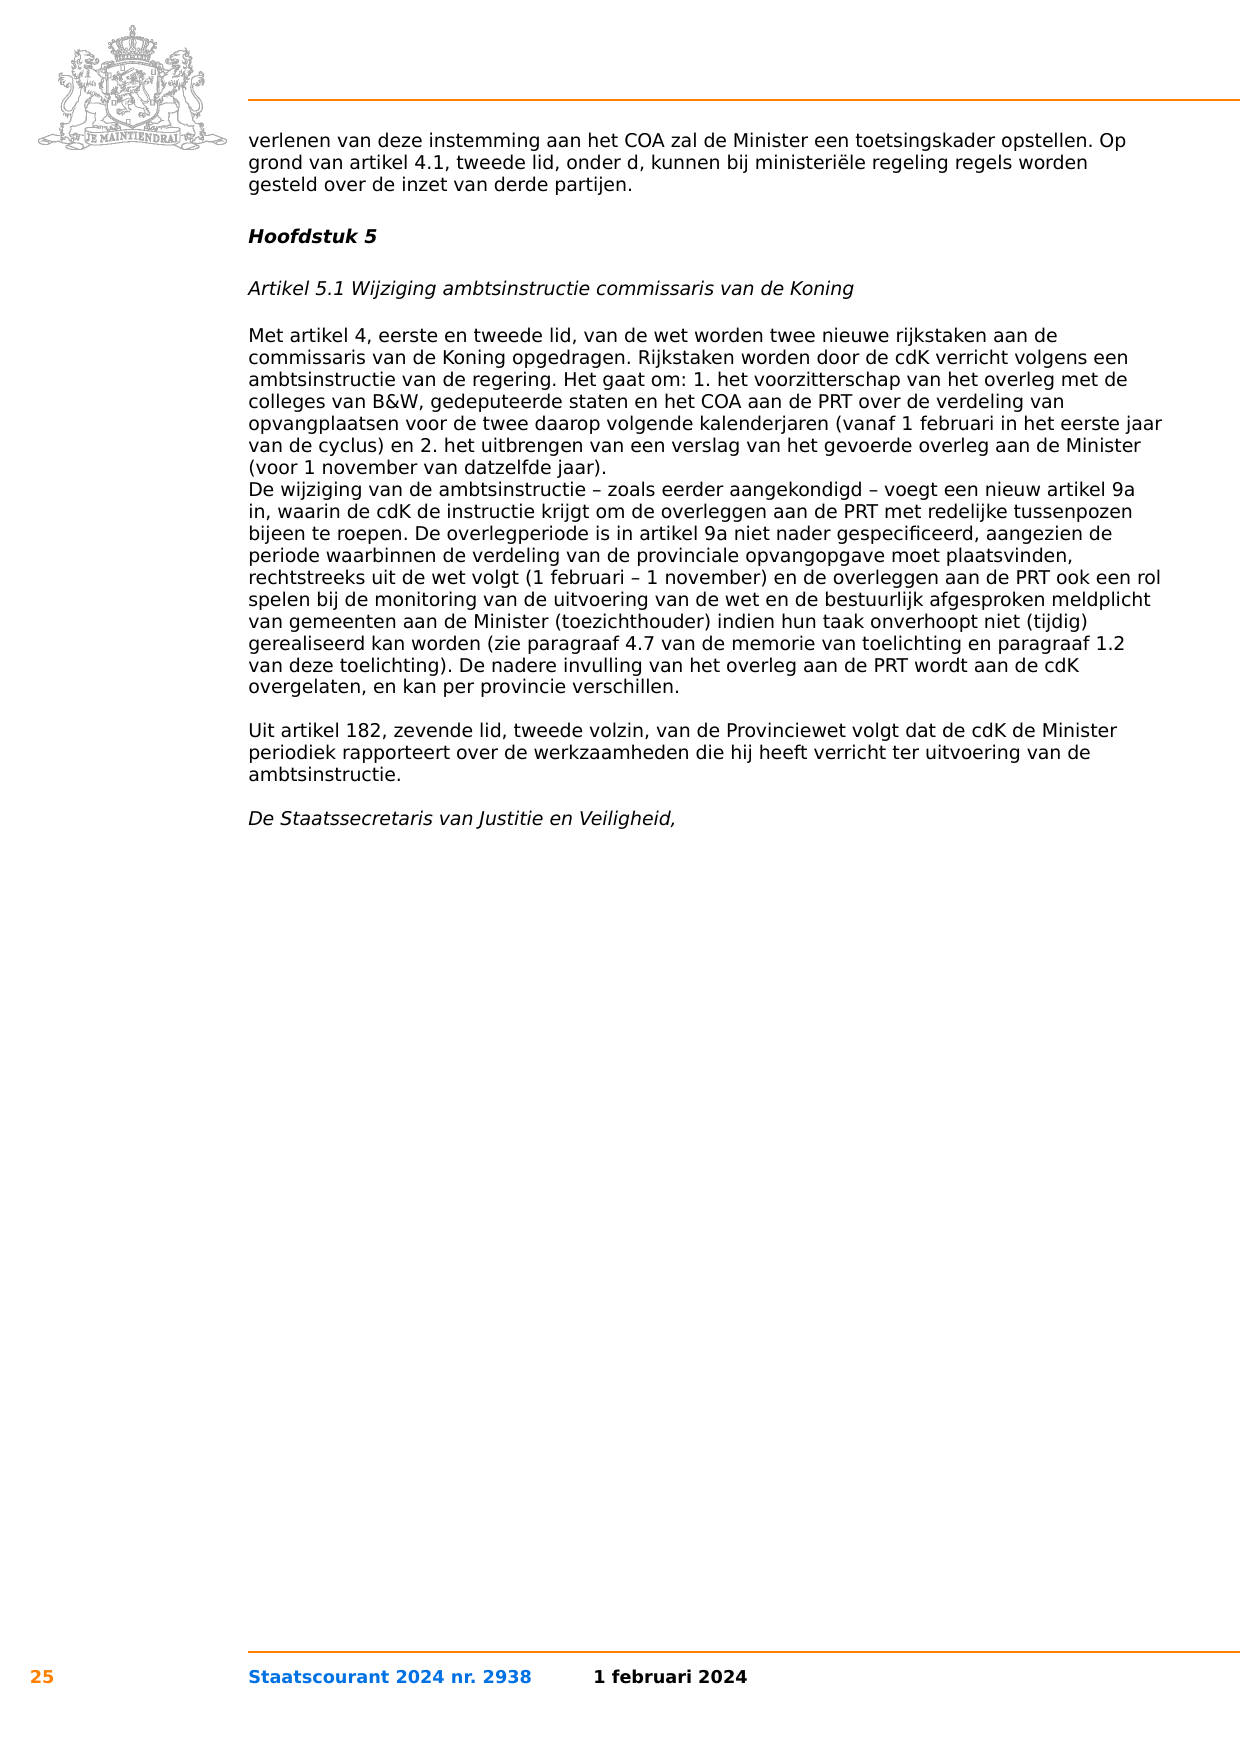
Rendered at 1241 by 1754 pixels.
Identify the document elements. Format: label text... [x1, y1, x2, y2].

text verlenen van deze instemming aan het COA zal de Minister een toetsingskader opstellen. Op grond van artikel 4.1, tweede lid, onder d, kunnen bij ministeriële regeling regels worden gesteld over de inzet van derde partijen. [248, 130, 1163, 196]
subtitle Artikel 5.1 Wijziging ambtsinstructie commissaris van de Koning [248, 278, 1163, 300]
text Met artikel 4, eerste en tweede lid, van de wet worden twee nieuwe rijkstaken aan de commissaris van de Koning opgedragen. Rijkstaken worden door de cdK verricht volgens een ambtsinstructie van de regering. Het gaat om: 1. het voorzitterschap van het overleg met de colleges van B&W, gedeputeerde staten en het COA aan de PRT over de verdeling van opvangplaatsen voor de twee daarop volgende kalenderjaren (vanaf 1 februari in het eerste jaar van de cyclus) en 2. het uitbrengen van een verslag van het gevoerde overleg aan de Minister (voor 1 november van datzelfde jaar). [248, 325, 1163, 479]
text De wijziging van de ambtsinstructie – zoals eerder aangekondigd – voegt een nieuw artikel 9a in, waarin de cdK de instructie krijgt om de overleggen aan de PRT met redelijke tussenpozen bijeen te roepen. De overlegperiode is in artikel 9a niet nader gespecificeerd, aangezien de periode waarbinnen de verdeling van de provinciale opvangopgave moet plaatsvinden, rechtstreeks uit de wet volgt (1 februari – 1 november) en de overleggen aan de PRT ook een rol spelen bij de monitoring van de uitvoering van de wet en de bestuurlijk afgesproken meldplicht van gemeenten aan de Minister (toezichthouder) indien hun taak onverhoopt niet (tijdig) gerealiseerd kan worden (zie paragraaf 4.7 van de memorie van toelichting en paragraaf 1.2 van deze toelichting). De nadere invulling van het overleg aan de PRT wordt aan de cdK overgelaten, en kan per provincie verschillen. [248, 479, 1163, 698]
picture [38, 25, 227, 150]
text Uit artikel 182, zevende lid, tweede volzin, van de Provinciewet volgt dat de cdK de Minister periodiek rapporteert over de werkzaamheden die hij heeft verricht ter uitvoering van de ambtsinstructie. [248, 720, 1163, 786]
subtitle Hoofdstuk 5 [248, 226, 1163, 248]
text De Staatssecretaris van Justitie en Veiligheid, [248, 808, 1163, 830]
